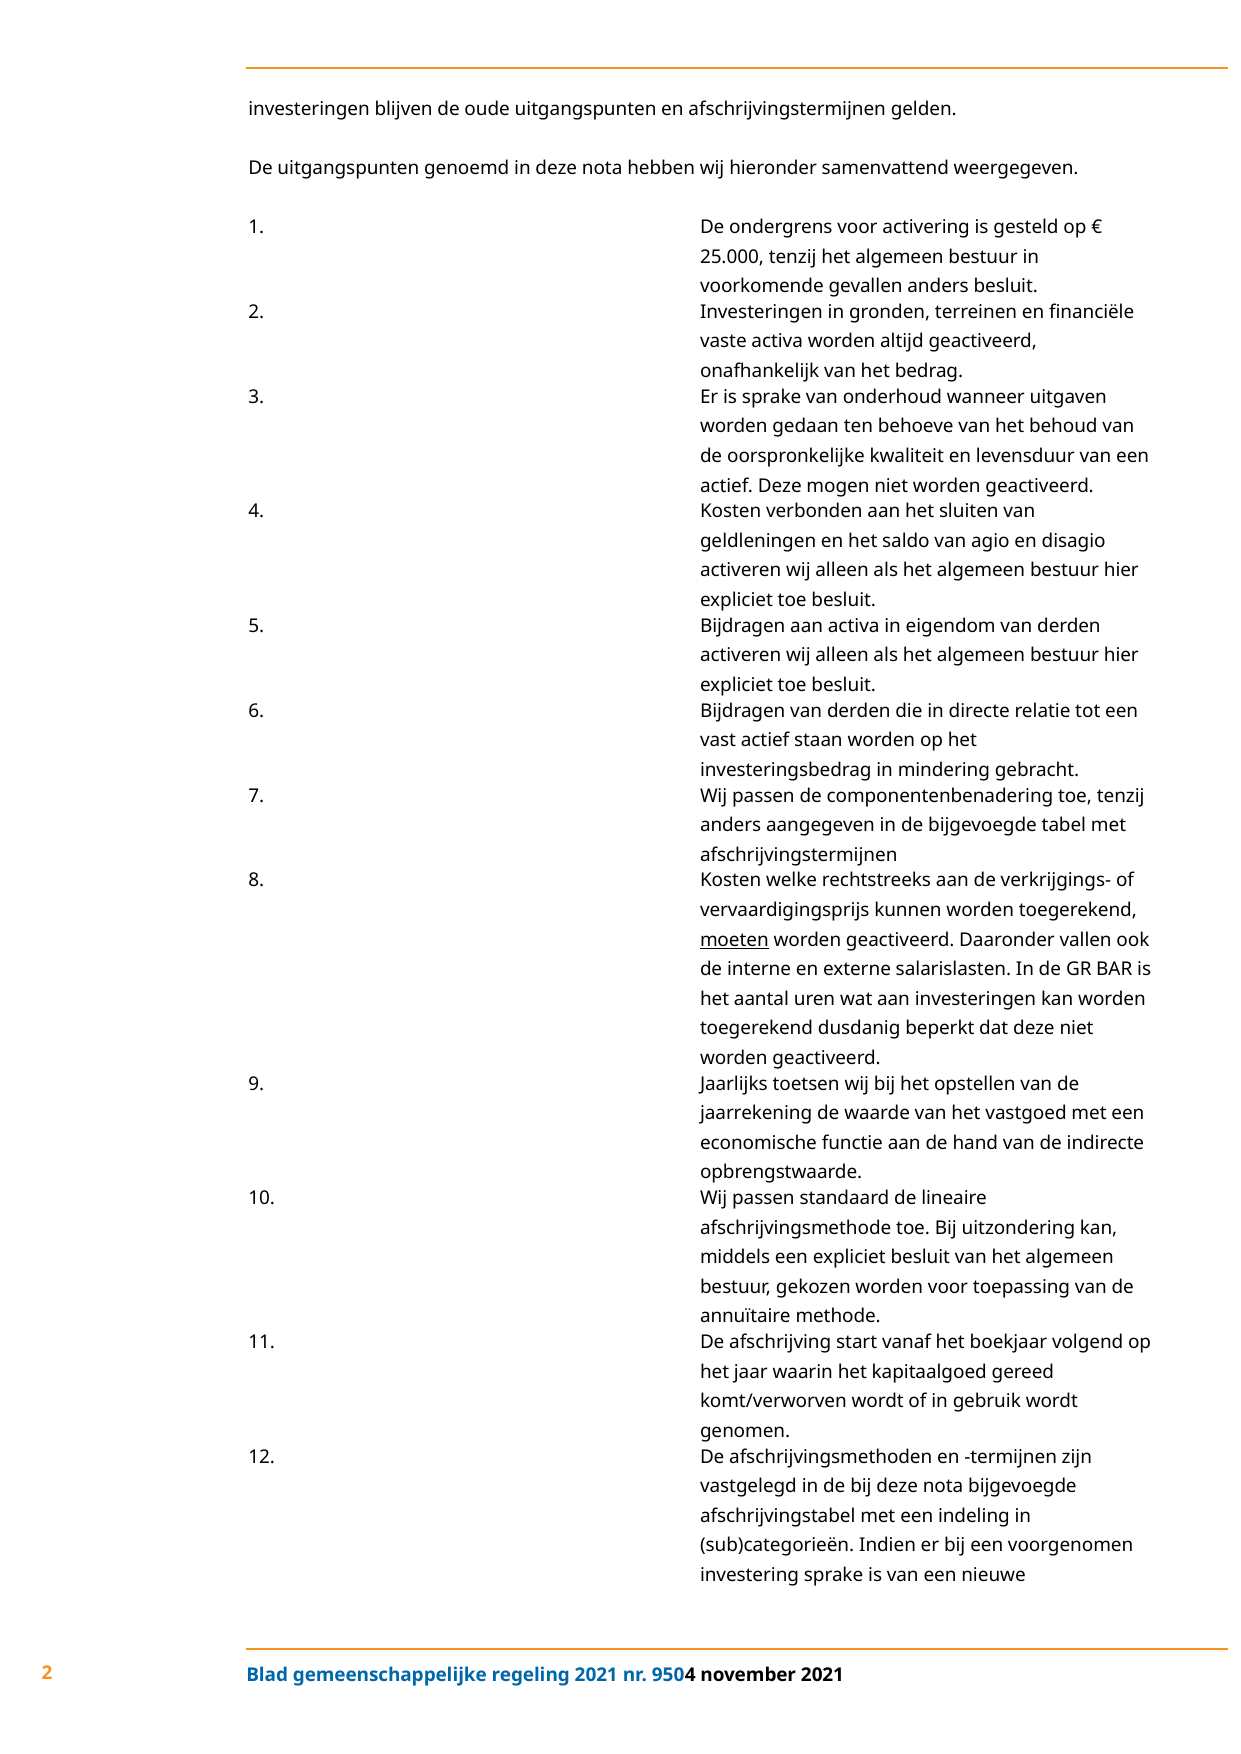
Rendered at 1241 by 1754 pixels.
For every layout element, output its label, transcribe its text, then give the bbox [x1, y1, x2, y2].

text De uitgangspunten genoemd in deze nota hebben wij hieronder samenvattend weergegeven. [248, 154, 1152, 180]
table_cell Bijdragen aan activa in eigendom van derden activeren wij alleen als het algemeen bestuur hier expliciet toe besluit. [700, 612, 1152, 697]
table_cell 11. [248, 1329, 700, 1443]
table_cell Investeringen in gronden, terreinen en financiële vaste activa worden altijd geactiveerd, onafhankelijk van het bedrag. [700, 298, 1152, 383]
table_header 1. [248, 213, 700, 298]
table_cell Jaarlijks toetsen wij bij het opstellen van de jaarrekening de waarde van het vastgoed met een economische functie aan de hand van de indirecte opbrengstwaarde. [700, 1070, 1152, 1184]
table_cell De afschrijvingsmethoden en -termijnen zijn vastgelegd in de bij deze nota bijgevoegde afschrijvingstabel met een indeling in (sub)categorieën. Indien er bij een voorgenomen investering sprake is van een nieuwe [700, 1443, 1152, 1587]
table_cell Er is sprake van onderhoud wanneer uitgaven worden gedaan ten behoeve van het behoud van de oorspronkelijke kwaliteit en levensduur van een actief. Deze mogen niet worden geactiveerd. [700, 383, 1152, 497]
table_cell 6. [248, 697, 700, 782]
table_cell 2. [248, 298, 700, 383]
table_header De ondergrens voor activering is gesteld op € 25.000, tenzij het algemeen bestuur in voorkomende gevallen anders besluit. [700, 213, 1152, 298]
table_cell 3. [248, 383, 700, 497]
text investeringen blijven de oude uitgangspunten en afschrijvingstermijnen gelden. [248, 95, 1152, 121]
table_cell Wij passen standaard de lineaire afschrijvingsmethode toe. Bij uitzondering kan, middels een expliciet besluit van het algemeen bestuur, gekozen worden voor toepassing van de annuïtaire methode. [700, 1184, 1152, 1328]
table_cell 12. [248, 1443, 700, 1587]
table_cell Bijdragen van derden die in directe relatie tot een vast actief staan worden op het investeringsbedrag in mindering gebracht. [700, 697, 1152, 782]
table_cell 8. [248, 867, 700, 1070]
table_cell 9. [248, 1070, 700, 1184]
table_cell 4. [248, 498, 700, 612]
table_cell Kosten welke rechtstreeks aan de verkrijgings- of vervaardigingsprijs kunnen worden toegerekend, moeten worden geactiveerd. Daaronder vallen ook de interne en externe salarislasten. In de GR BAR is het aantal uren wat aan investeringen kan worden toegerekend dusdanig beperkt dat deze niet worden geactiveerd. [700, 867, 1152, 1070]
table_cell De afschrijving start vanaf het boekjaar volgend op het jaar waarin het kapitaalgoed gereed komt/verworven wordt of in gebruik wordt genomen. [700, 1329, 1152, 1443]
picture [41, 47, 231, 172]
table_cell 5. [248, 612, 700, 697]
table_cell 10. [248, 1184, 700, 1328]
table_cell Wij passen de componentenbenadering toe, tenzij anders aangegeven in de bijgevoegde tabel met afschrijvingstermijnen [700, 782, 1152, 867]
table_cell 7. [248, 782, 700, 867]
table_cell Kosten verbonden aan het sluiten van geldleningen en het saldo van agio en disagio activeren wij alleen als het algemeen bestuur hier expliciet toe besluit. [700, 498, 1152, 612]
